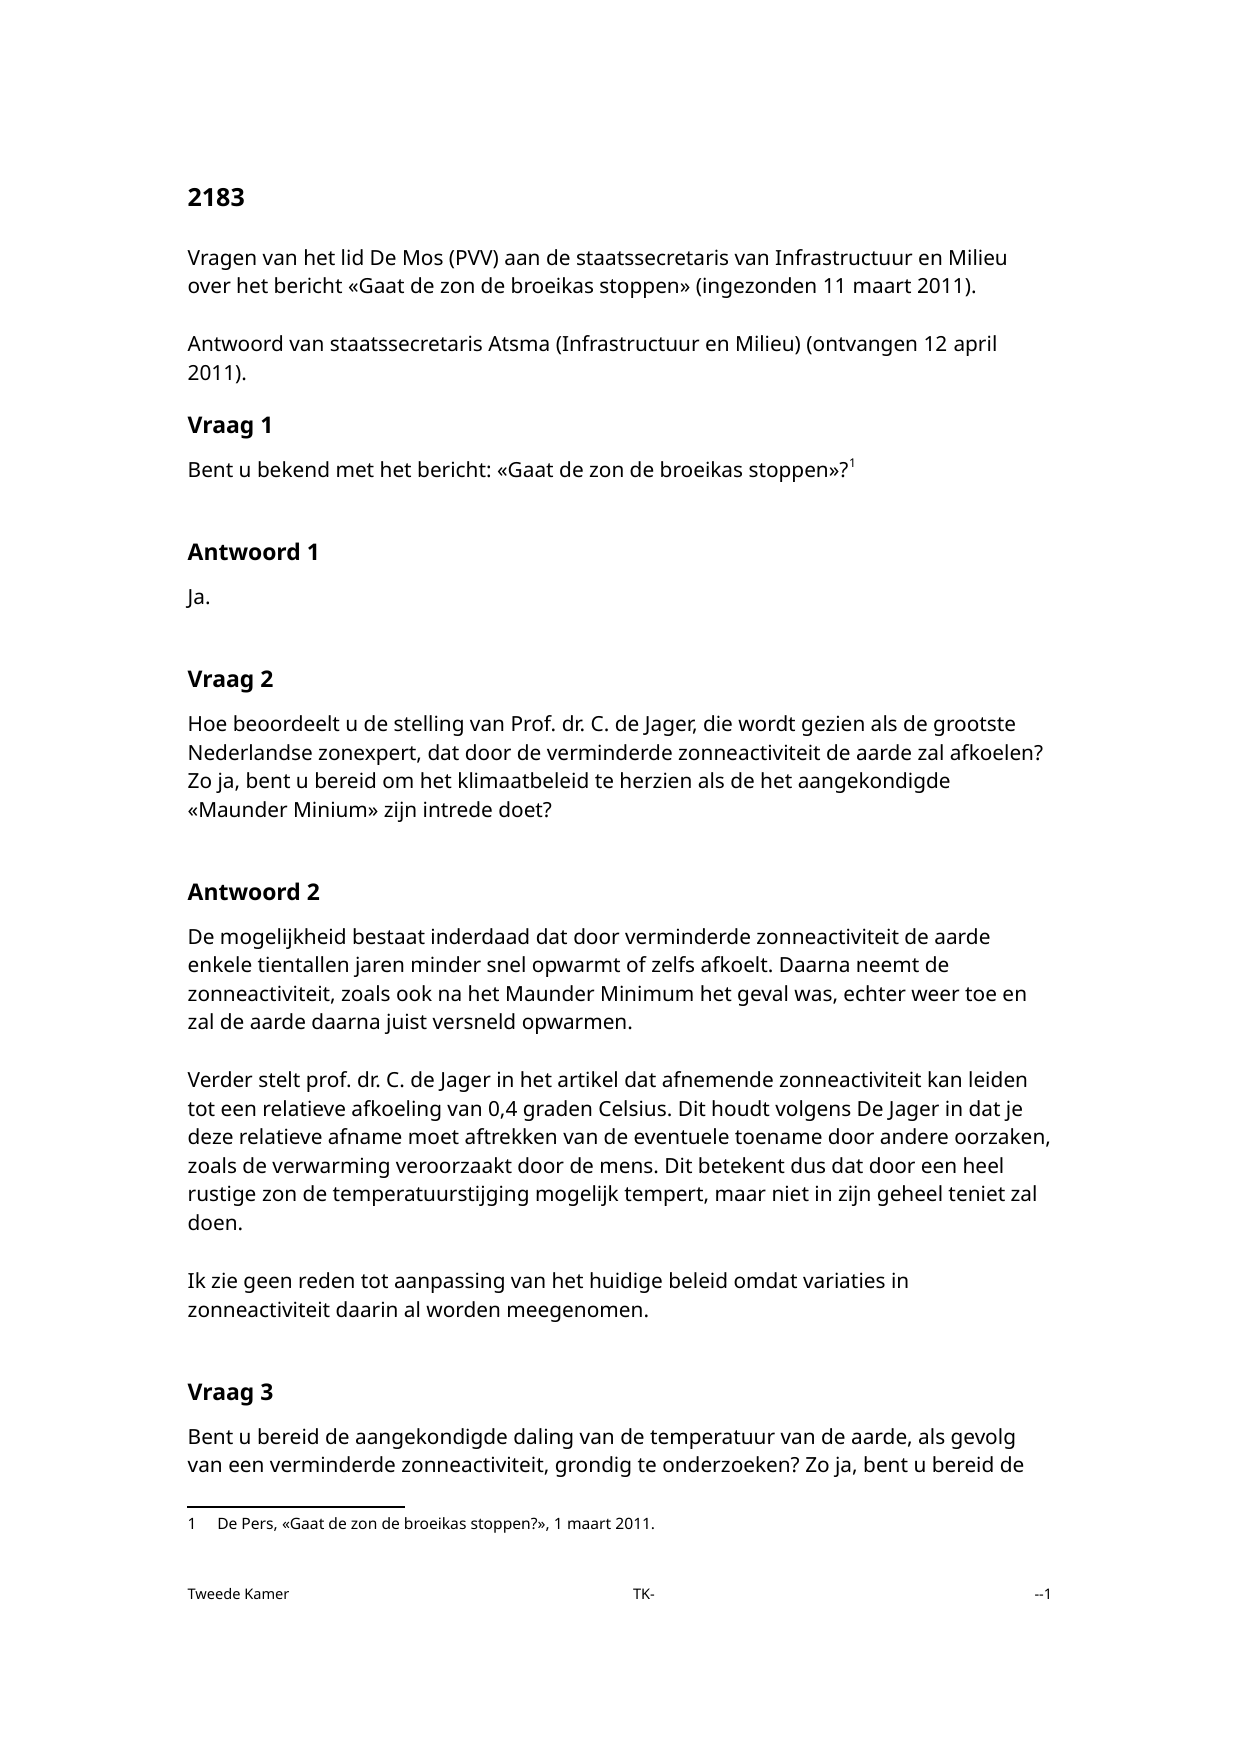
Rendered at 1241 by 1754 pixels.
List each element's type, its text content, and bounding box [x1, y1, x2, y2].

text De mogelijkheid bestaat inderdaad dat door verminderde zonneactiviteit de aarde enkele tientallen jaren minder snel opwarmt of zelfs afkoelt. Daarna neemt de zonneactiviteit, zoals ook na het Maunder Minimum het geval was, echter weer toe en zal de aarde daarna juist versneld opwarmen. [187, 922, 1053, 1036]
subtitle Antwoord 1 [187, 536, 1053, 567]
text Ik zie geen reden tot aanpassing van het huidige beleid omdat variaties in zonneactiviteit daarin al worden meegenomen. [187, 1266, 1053, 1323]
text Verder stelt prof. dr. C. de Jager in het artikel dat afnemende zonneactiviteit kan leiden tot een relatieve afkoeling van 0,4 graden Celsius. Dit houdt volgens De Jager in dat je deze relatieve afname moet aftrekken van de eventuele toename door andere oorzaken, zoals de verwarming veroorzaakt door de mens. Dit betekent dus dat door een heel rustige zon de temperatuurstijging mogelijk tempert, maar niet in zijn geheel teniet zal doen. [187, 1066, 1053, 1236]
subtitle Vraag 1 [187, 409, 1053, 440]
text Hoe beoordeelt u de stelling van Prof. dr. C. de Jager, die wordt gezien als de grootste Nederlandse zonexpert, dat door de verminderde zonneactiviteit de aarde zal afkoelen? Zo ja, bent u bereid om het klimaatbeleid te herzien als de het aangekondigde «Maunder Minium» zijn intrede doet? [187, 709, 1053, 823]
text 2183 [187, 179, 1053, 213]
text Ja. [187, 582, 1053, 611]
subtitle Vraag 2 [187, 663, 1053, 694]
text Bent u bekend met het bericht: «Gaat de zon de broeikas stoppen»? [187, 455, 1053, 483]
text Bent u bereid de aangekondigde daling van de temperatuur van de aarde, als gevolg van een verminderde zonneactiviteit, grondig te onderzoeken? Zo ja, bent u bereid de [187, 1422, 1053, 1479]
text Vragen van het lid De Mos (PVV) aan de staatssecretaris van Infrastructuur en Milieu over het bericht «Gaat de zon de broeikas stoppen» (ingezonden 11 maart 2011). [187, 243, 1053, 300]
subtitle Vraag 3 [187, 1376, 1053, 1407]
text Antwoord van staatssecretaris Atsma (Infrastructuur en Milieu) (ontvangen 12 april 2011). [187, 329, 1053, 386]
text De Pers, «Gaat de zon de broeikas stoppen?», 1 maart 2011. [187, 1506, 1053, 1534]
subtitle Antwoord 2 [187, 876, 1053, 907]
